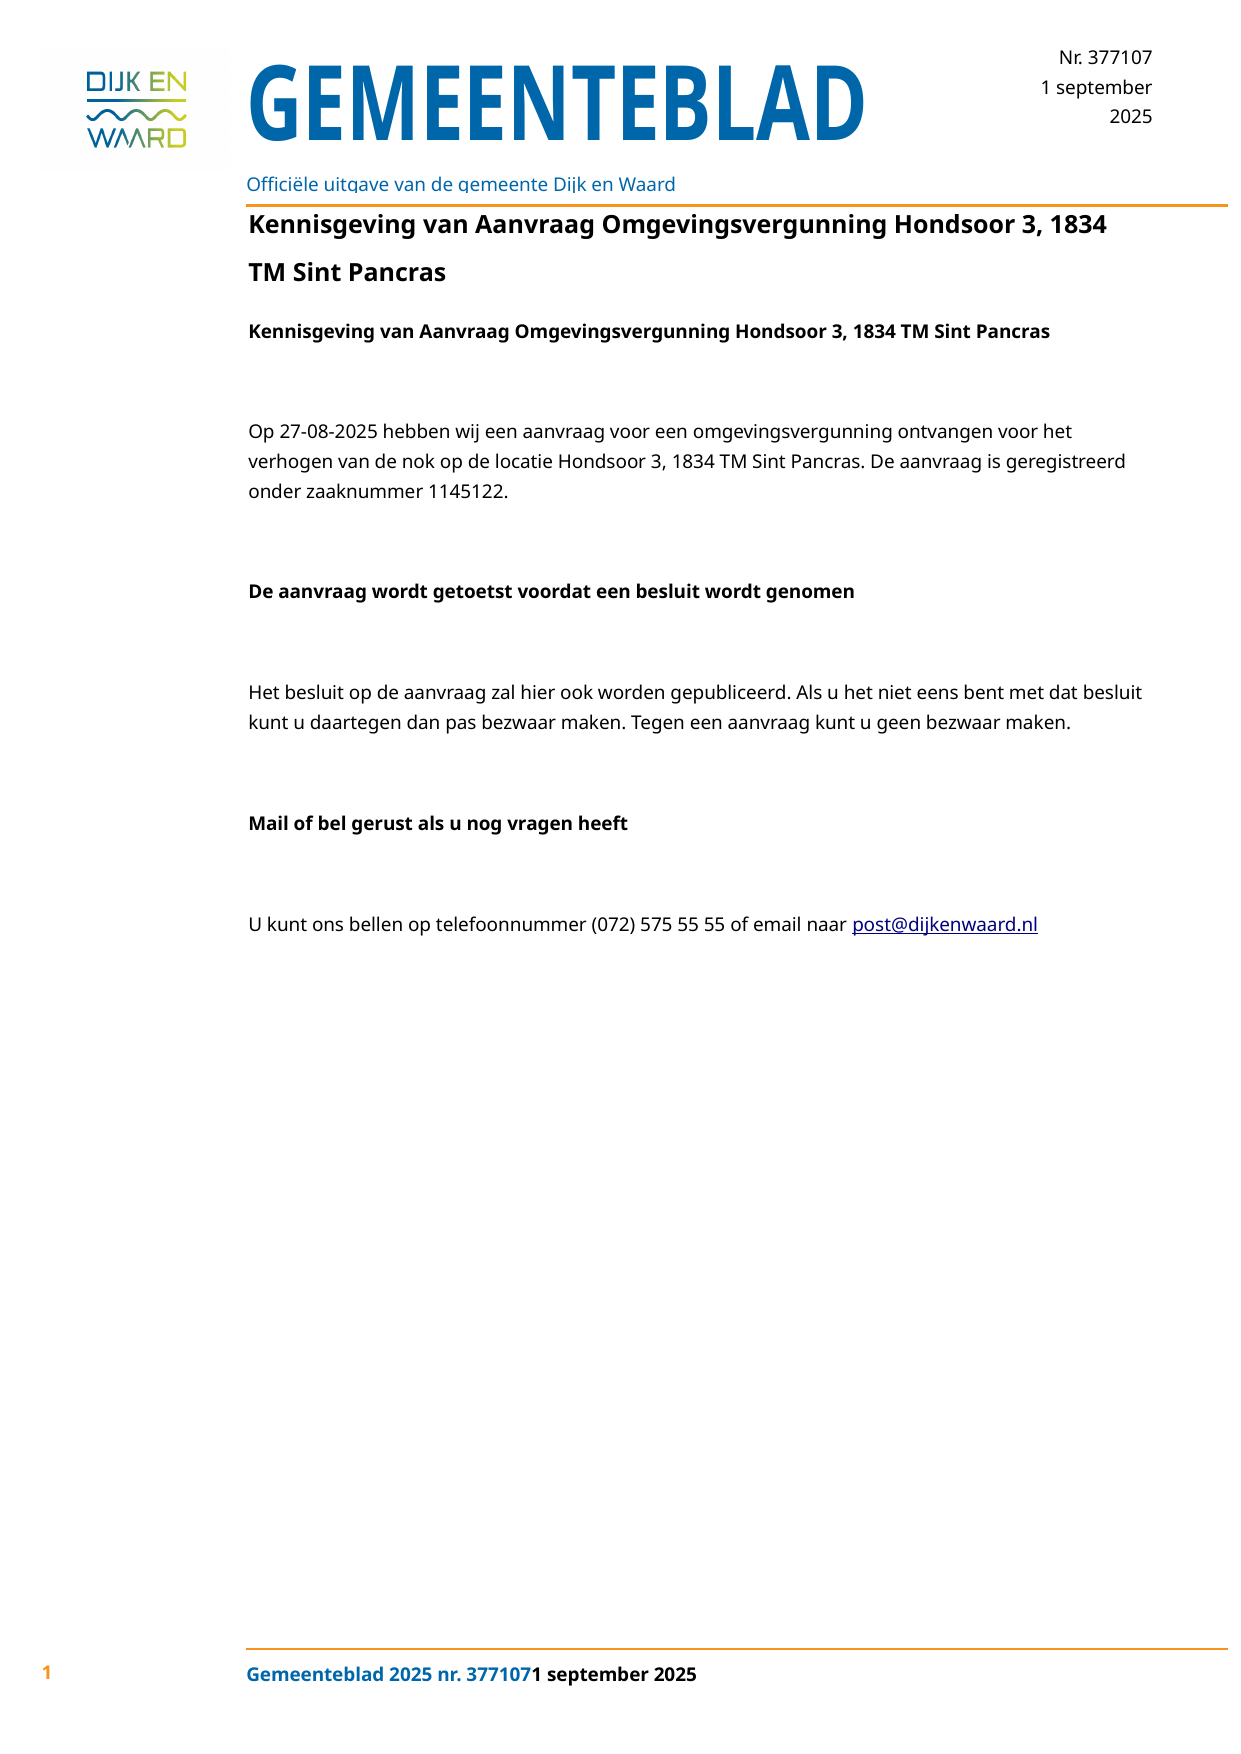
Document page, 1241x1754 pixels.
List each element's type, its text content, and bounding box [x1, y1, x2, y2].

text Mail of bel gerust als u nog vragen heeft [248, 810, 1152, 836]
text Op 27-08-2025 hebben wij een aanvraag voor een omgevingsvergunning ontvangen voor het verhogen van de nok op de locatie Hondsoor 3, 1834 TM Sint Pancras. De aanvraag is geregistreerd onder zaaknummer 1145122. [248, 419, 1152, 504]
text Kennisgeving van Aanvraag Omgevingsvergunning Hondsoor 3, 1834 TM Sint Pancras [248, 318, 1152, 344]
text Kennisgeving van Aanvraag Omgevingsvergunning Hondsoor 3, 1834 TM Sint Pancras [248, 207, 1152, 288]
picture [41, 47, 231, 172]
text Het besluit op de aanvraag zal hier ook worden gepubliceerd. Als u het niet eens bent met dat besluit kunt u daartegen dan pas bezwaar maken. Tegen een aanvraag kunt u geen bezwaar maken. [248, 679, 1152, 735]
text De aanvraag wordt getoetst voordat een besluit wordt genomen [248, 579, 1152, 604]
text U kunt ons bellen op telefoonnummer (072) 575 55 55 of email naar post@dijkenwaard.nl [248, 911, 1152, 937]
